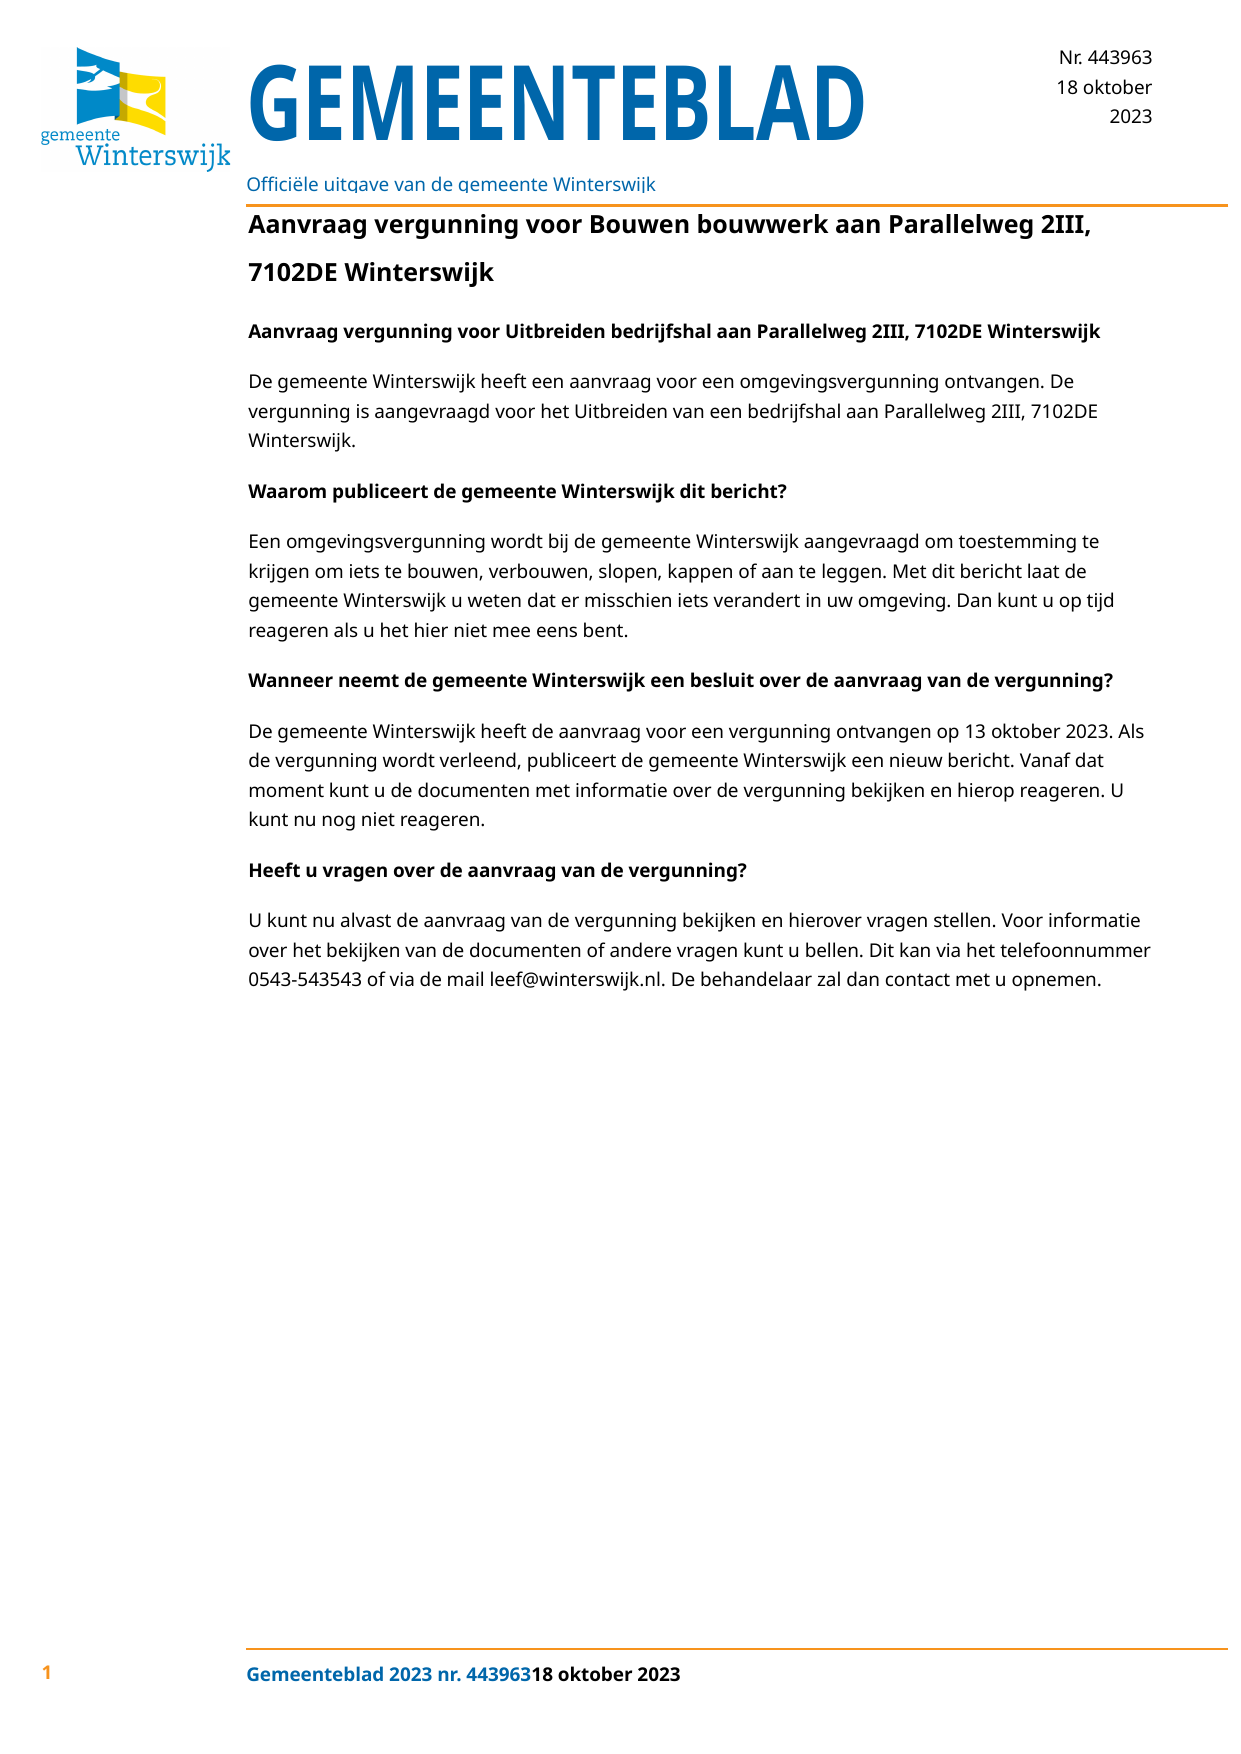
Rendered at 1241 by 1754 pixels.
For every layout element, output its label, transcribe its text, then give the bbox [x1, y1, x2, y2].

text Heeft u vragen over de aanvraag van de vergunning? [248, 857, 1152, 883]
text Wanneer neemt de gemeente Winterswijk een besluit over de aanvraag van de vergunning? [248, 667, 1152, 693]
text Waarom publiceert de gemeente Winterswijk dit bericht? [248, 478, 1152, 504]
text Aanvraag vergunning voor Bouwen bouwwerk aan Parallelweg 2III, 7102DE Winterswijk [248, 207, 1152, 288]
text U kunt nu alvast de aanvraag van de vergunning bekijken en hierover vragen stellen. Voor informatie over het bekijken van de documenten of andere vragen kunt u bellen. Dit kan via het telefoonnummer 0543-543543 of via de mail leef@winterswijk.nl. De behandelaar zal dan contact met u opnemen. [248, 907, 1152, 992]
picture [225, 153, 231, 162]
text De gemeente Winterswijk heeft een aanvraag voor een omgevingsvergunning ontvangen. De vergunning is aangevraagd voor het Uitbreiden van een bedrijfshal aan Parallelweg 2III, 7102DE Winterswijk. [248, 368, 1152, 453]
text Een omgevingsvergunning wordt bij de gemeente Winterswijk aangevraagd om toestemming te krijgen om iets te bouwen, verbouwen, slopen, kappen of aan te leggen. Met dit bericht laat de gemeente Winterswijk u weten dat er misschien iets verandert in uw omgeving. Dan kunt u op tijd reageren als u het hier niet mee eens bent. [248, 528, 1152, 643]
picture [41, 47, 231, 172]
text De gemeente Winterswijk heeft de aanvraag voor een vergunning ontvangen op 13 oktober 2023. Als de vergunning wordt verleend, publiceert de gemeente Winterswijk een nieuw bericht. Vanaf dat moment kunt u de documenten met informatie over de vergunning bekijken en hierop reageren. U kunt nu nog niet reageren. [248, 718, 1152, 832]
text Aanvraag vergunning voor Uitbreiden bedrijfshal aan Parallelweg 2III, 7102DE Winterswijk [248, 318, 1152, 344]
